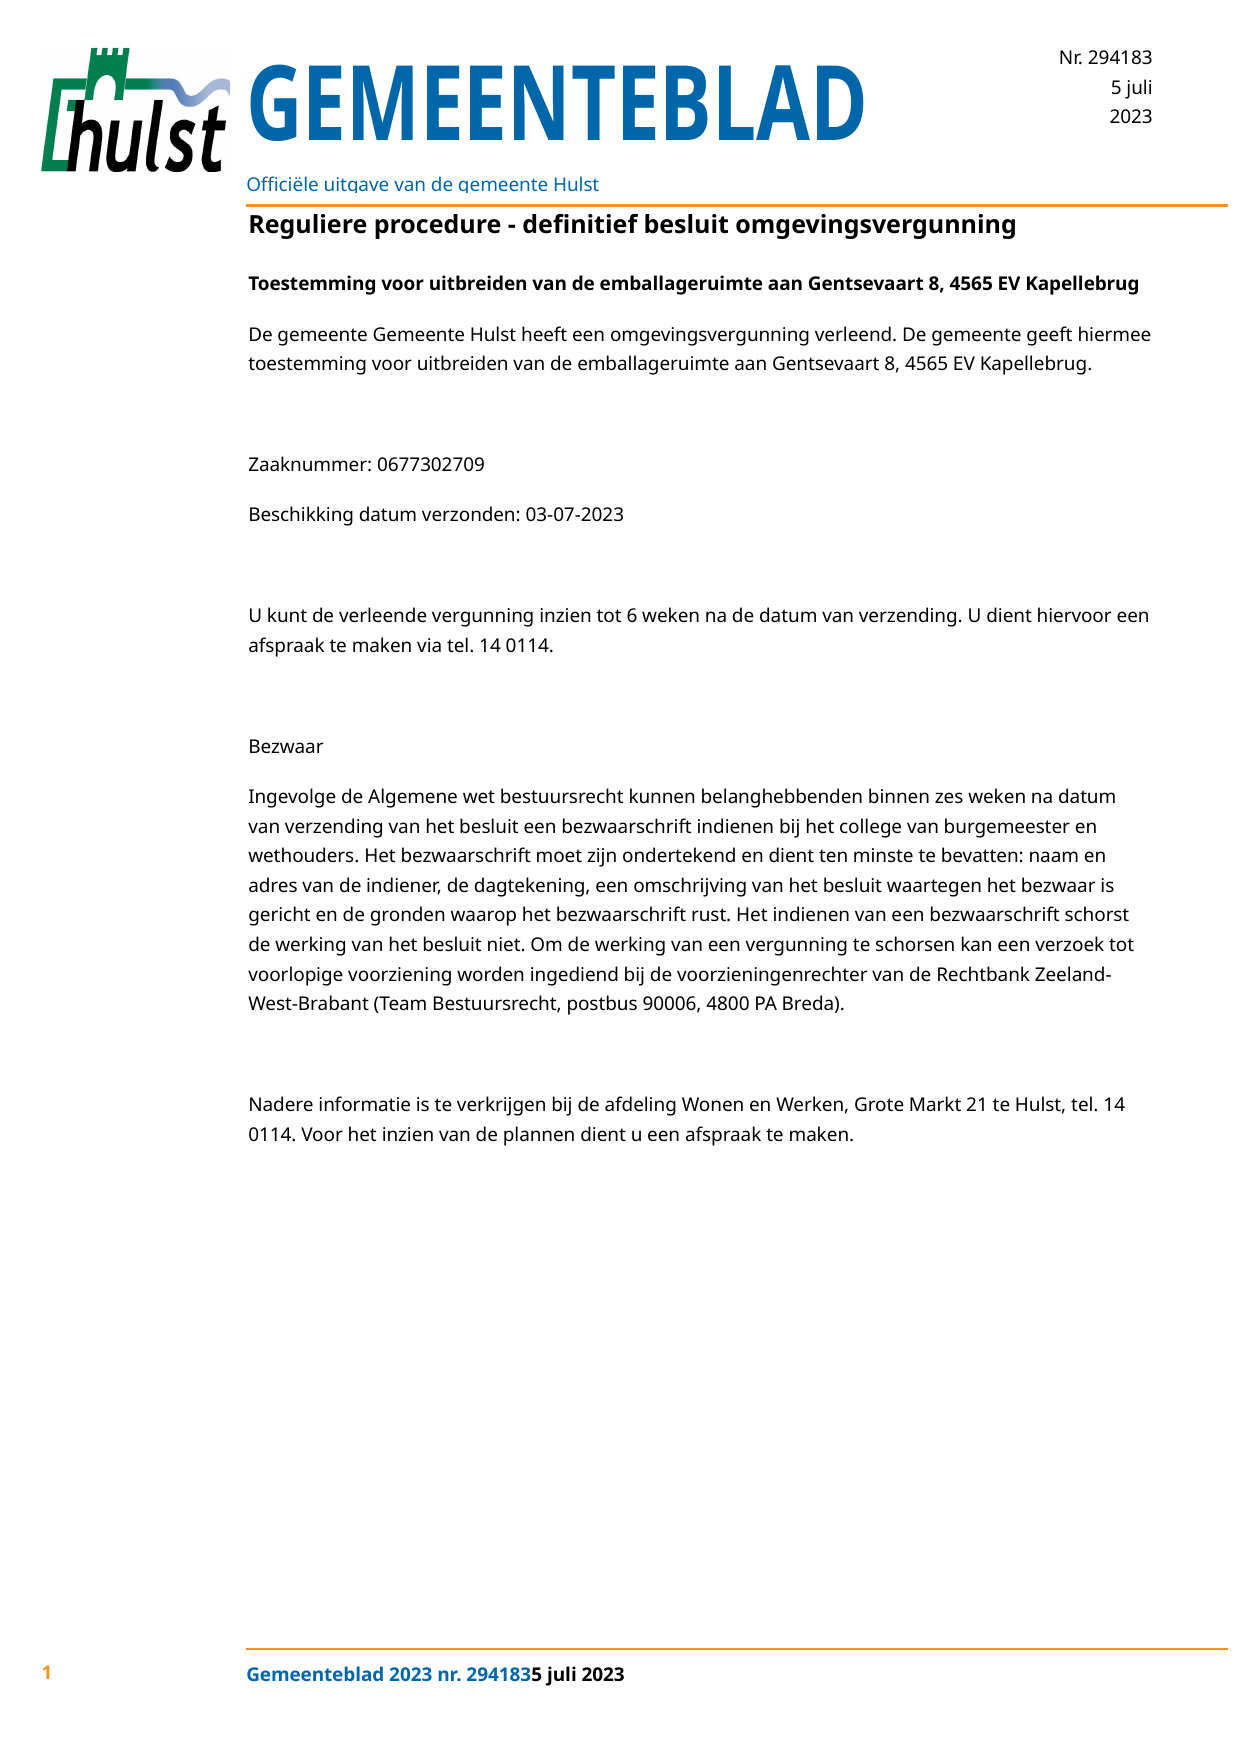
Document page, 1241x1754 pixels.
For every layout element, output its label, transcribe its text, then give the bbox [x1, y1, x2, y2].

text Bezwaar [248, 733, 1152, 758]
text Nadere informatie is te verkrijgen bij de afdeling Wonen en Werken, Grote Markt 21 te Hulst, tel. 14 0114. Voor het inzien van de plannen dient u een afspraak te maken. [248, 1091, 1152, 1146]
text U kunt de verleende vergunning inzien tot 6 weken na de datum van verzending. U dient hiervoor een afspraak te maken via tel. 14 0114. [248, 602, 1152, 658]
text Toestemming voor uitbreiden van de emballageruimte aan Gentsevaart 8, 4565 EV Kapellebrug [248, 270, 1152, 296]
text Zaaknummer: 0677302709 [248, 451, 1152, 477]
picture [41, 47, 231, 172]
text De gemeente Gemeente Hulst heeft een omgevingsvergunning verleend. De gemeente geeft hiermee toestemming voor uitbreiden van de emballageruimte aan Gentsevaart 8, 4565 EV Kapellebrug. [248, 321, 1152, 376]
text Reguliere procedure - definitief besluit omgevingsvergunning [248, 207, 1152, 241]
text Ingevolge de Algemene wet bestuursrecht kunnen belanghebbenden binnen zes weken na datum van verzending van het besluit een bezwaarschrift indienen bij het college van burgemeester en wethouders. Het bezwaarschrift moet zijn ondertekend en dient ten minste te bevatten: naam en adres van de indiener, de dagtekening, een omschrijving van het besluit waartegen het bezwaar is gericht en de gronden waarop het bezwaarschrift rust. Het indienen van een bezwaarschrift schorst de werking van het besluit niet. Om de werking van een vergunning te schorsen kan een verzoek tot voorlopige voorziening worden ingediend bij de voorzieningenrechter van de Rechtbank Zeeland-West-Brabant (Team Bestuursrecht, postbus 90006, 4800 PA Breda). [248, 783, 1152, 1016]
text Beschikking datum verzonden: 03-07-2023 [248, 502, 1152, 527]
